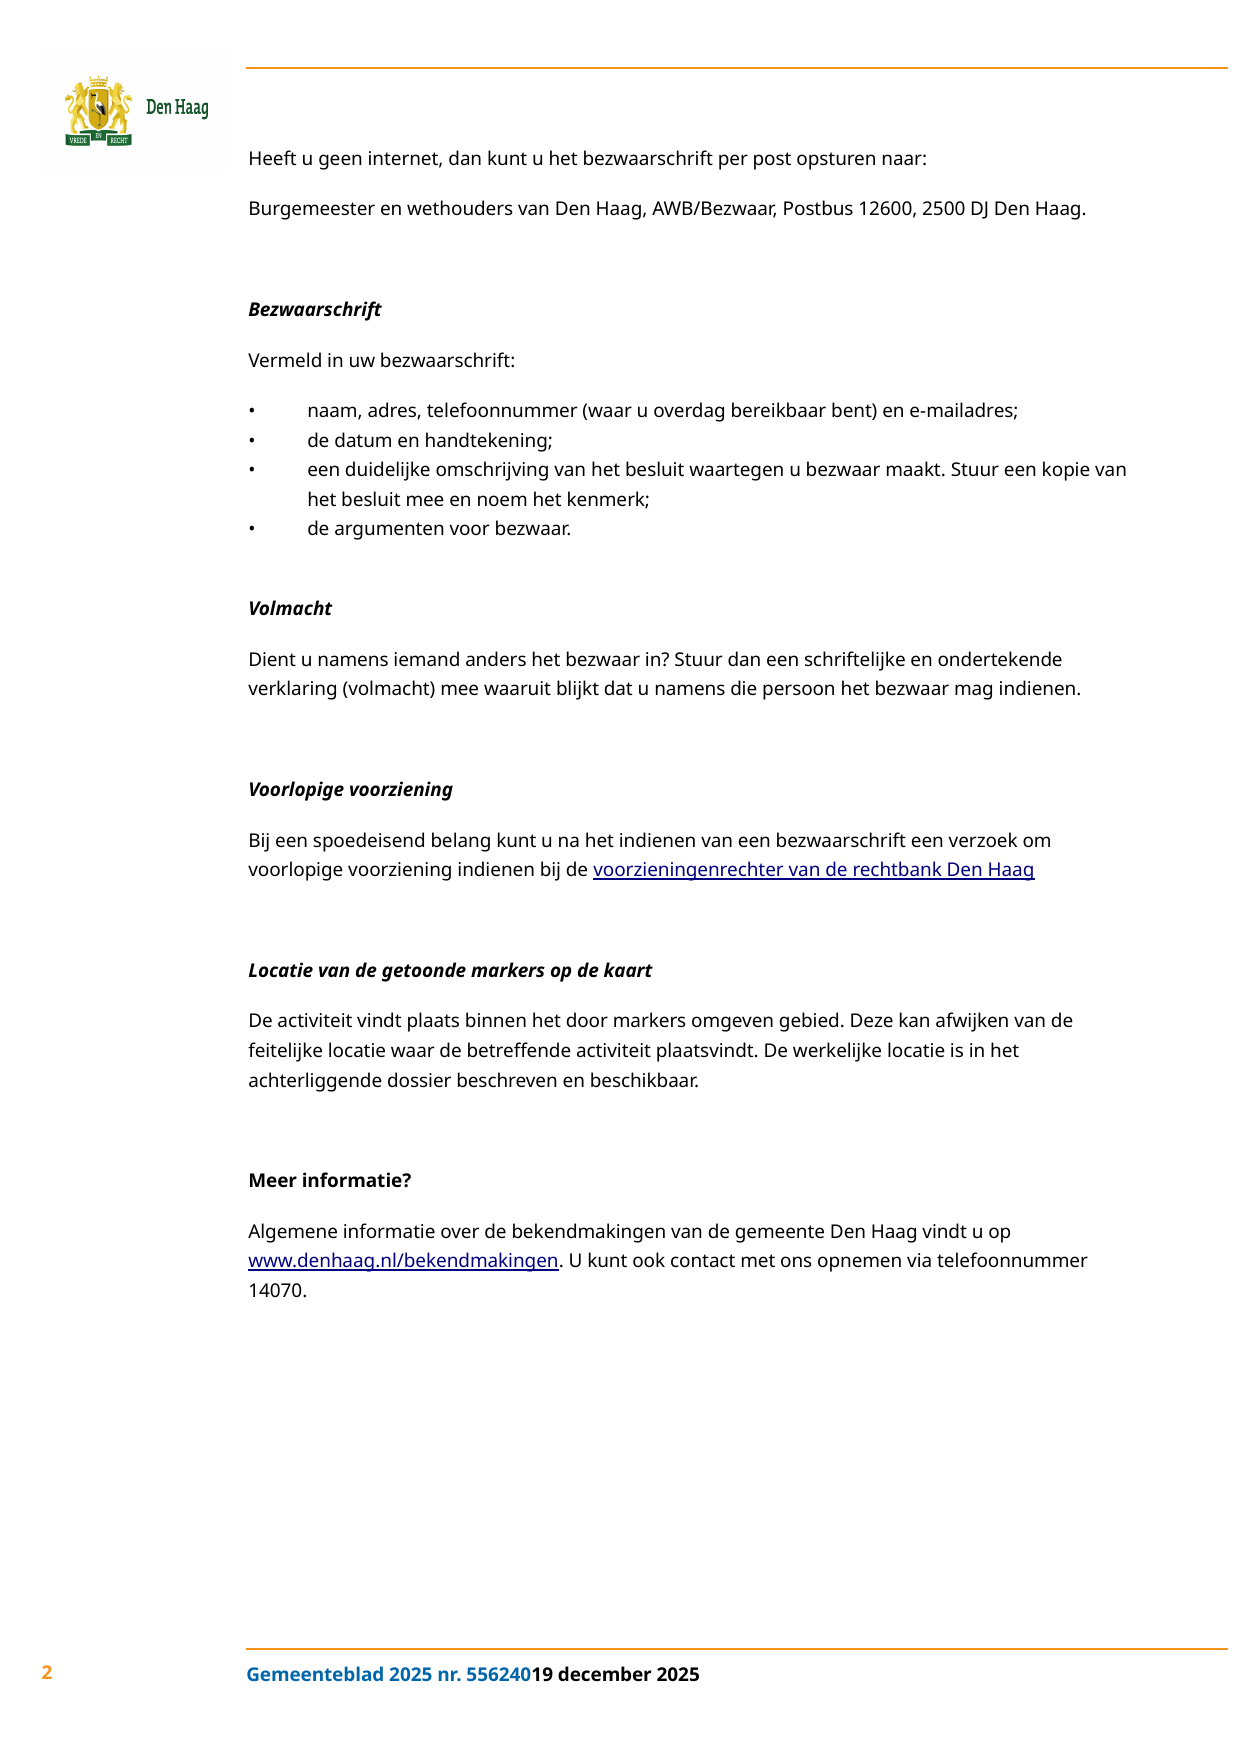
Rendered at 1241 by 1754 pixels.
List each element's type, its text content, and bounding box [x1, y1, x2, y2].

list naam, adres, telefoonnummer (waar u overdag bereikbaar bent) en e-mailadres; [248, 397, 1152, 423]
text Bij een spoedeisend belang kunt u na het indienen van een bezwaarschrift een verzoek om voorlopige voorziening indienen bij de voorzieningenrechter van de rechtbank Den Haag [248, 827, 1152, 882]
text Algemene informatie over de bekendmakingen van de gemeente Den Haag vindt u op www.denhaag.nl/bekendmakingen. U kunt ook contact met ons opnemen via telefoonnummer 14070. [248, 1218, 1152, 1303]
text Vermeld in uw bezwaarschrift: [248, 347, 1152, 373]
text Meer informatie? [248, 1168, 1152, 1193]
list de argumenten voor bezwaar. [248, 516, 1152, 541]
text Locatie van de getoonde markers op de kaart [248, 957, 1152, 983]
text De activiteit vindt plaats binnen het door markers omgeven gebied. Deze kan afwijken van de feitelijke locatie waar de betreffende activiteit plaatsvindt. De werkelijke locatie is in het achterliggende dossier beschreven en beschikbaar. [248, 1008, 1152, 1093]
picture [41, 47, 231, 172]
list de datum en handtekening; [248, 427, 1152, 453]
text Burgemeester en wethouders van Den Haag, AWB/Bezwaar, Postbus 12600, 2500 DJ Den Haag. [248, 196, 1152, 221]
text Heeft u geen internet, dan kunt u het bezwaarschrift per post opsturen naar: [248, 145, 1152, 171]
list een duidelijke omschrijving van het besluit waartegen u bezwaar maakt. Stuur een kopie van het besluit mee en noem het kenmerk; [248, 456, 1152, 512]
text Volmacht [248, 596, 1152, 621]
text Voorlopige voorziening [248, 776, 1152, 802]
text Bezwaarschrift [248, 296, 1152, 322]
text Dient u namens iemand anders het bezwaar in? Stuur dan een schriftelijke en ondertekende verklaring (volmacht) mee waaruit blijkt dat u namens die persoon het bezwaar mag indienen. [248, 646, 1152, 701]
